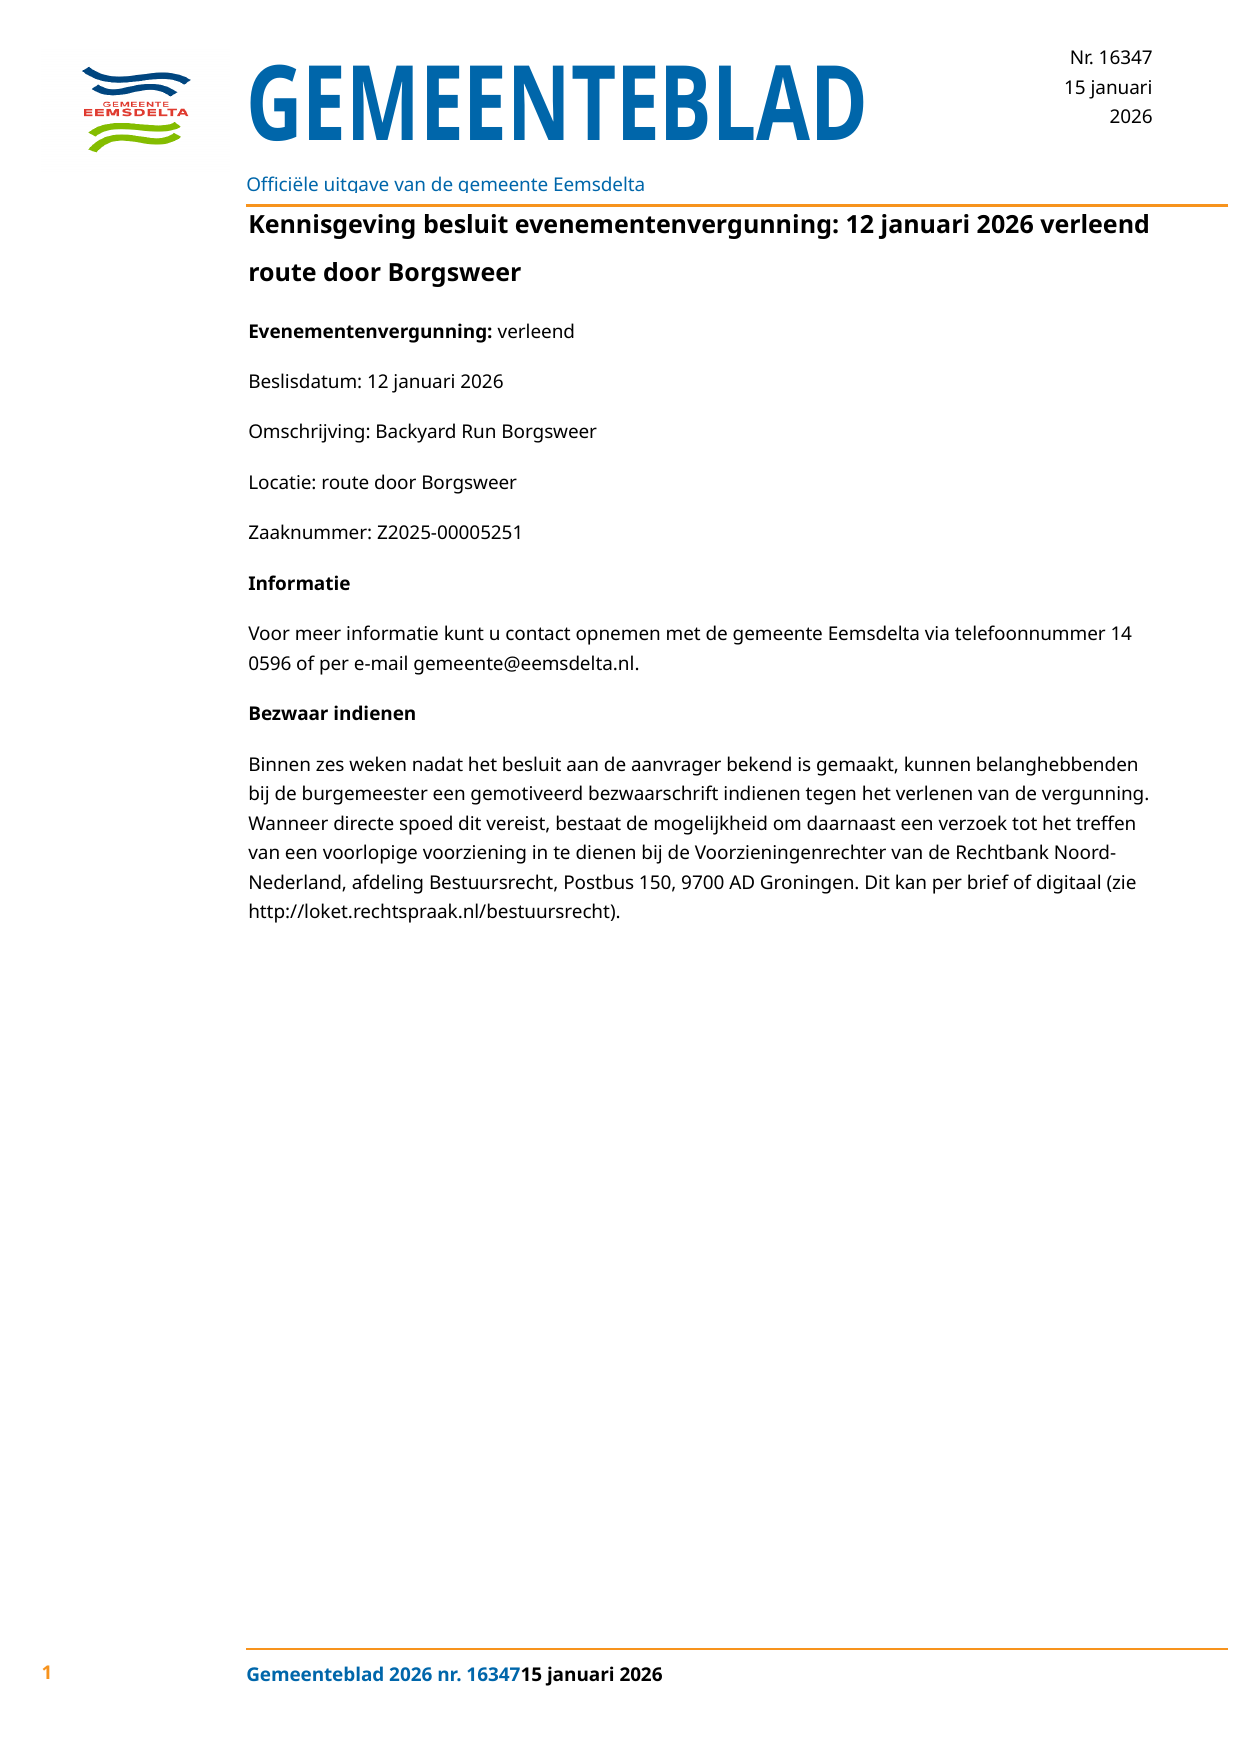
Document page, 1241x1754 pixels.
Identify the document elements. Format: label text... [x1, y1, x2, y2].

picture [41, 47, 231, 172]
text Locatie: route door Borgsweer [248, 469, 1152, 495]
text Omschrijving: Backyard Run Borgsweer [248, 419, 1152, 444]
text Kennisgeving besluit evenementenvergunning: 12 januari 2026 verleend route door Borgsweer [248, 207, 1152, 288]
text Evenementenvergunning: verleend [248, 318, 1152, 344]
text Zaaknummer: Z2025-00005251 [248, 519, 1152, 545]
text Bezwaar indienen [248, 700, 1152, 726]
text Binnen zes weken nadat het besluit aan de aanvrager bekend is gemaakt, kunnen belanghebbenden bij de burgemeester een gemotiveerd bezwaarschrift indienen tegen het verlenen van de vergunning. Wanneer directe spoed dit vereist, bestaat de mogelijkheid om daarnaast een verzoek tot het treffen van een voorlopige voorziening in te dienen bij de Voorzieningenrechter van de Rechtbank Noord-Nederland, afdeling Bestuursrecht, Postbus 150, 9700 AD Groningen. Dit kan per brief of digitaal (zie http://loket.rechtspraak.nl/bestuursrecht). [248, 751, 1152, 924]
text Beslisdatum: 12 januari 2026 [248, 368, 1152, 394]
text Informatie [248, 570, 1152, 596]
text Voor meer informatie kunt u contact opnemen met de gemeente Eemsdelta via telefoonnummer 14 0596 of per e-mail gemeente@eemsdelta.nl. [248, 620, 1152, 676]
